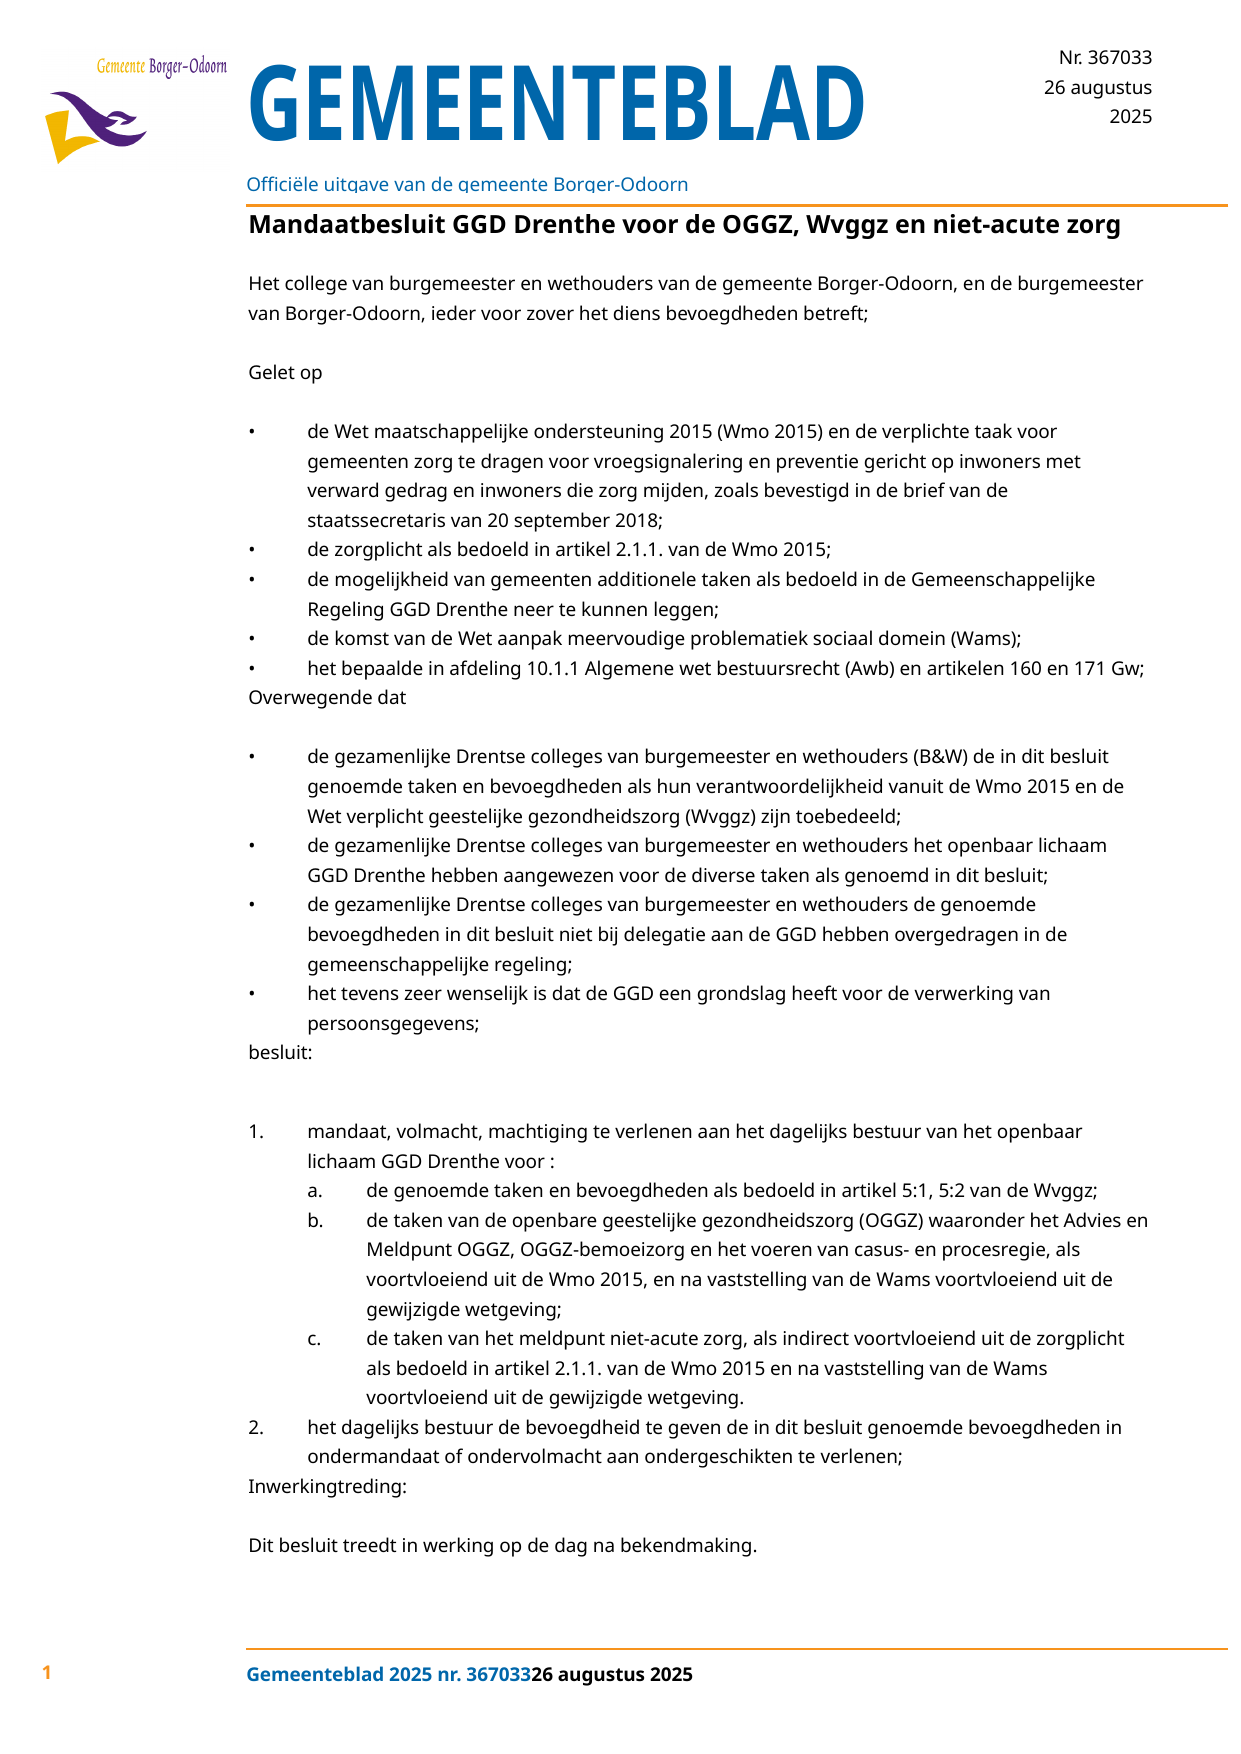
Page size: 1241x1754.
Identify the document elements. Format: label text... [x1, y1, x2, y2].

text besluit: [248, 1039, 1152, 1065]
text Dit besluit treedt in werking op de dag na bekendmaking. [248, 1532, 1152, 1558]
list de taken van de openbare geestelijke gezondheidszorg (OGGZ) waaronder het Advies en Meldpunt OGGZ, OGGZ-bemoeizorg en het voeren van casus- en procesregie, als voortvloeiend uit de Wmo 2015, en na vaststelling van de Wams voortvloeiend uit de gewijzigde wetgeving; [307, 1207, 1152, 1322]
list het bepaalde in afdeling 10.1.1 Algemene wet bestuursrecht (Awb) en artikelen 160 en 171 Gw; [248, 655, 1152, 681]
list de Wet maatschappelijke ondersteuning 2015 (Wmo 2015) en de verplichte taak voor gemeenten zorg te dragen voor vroegsignalering en preventie gericht op inwoners met verward gedrag en inwoners die zorg mijden, zoals bevestigd in de brief van de staatssecretaris van 20 september 2018; [248, 418, 1152, 533]
list de komst van de Wet aanpak meervoudige problematiek sociaal domein (Wams); [248, 625, 1152, 651]
list de mogelijkheid van gemeenten additionele taken als bedoeld in de Gemeenschappelijke Regeling GGD Drenthe neer te kunnen leggen; [248, 566, 1152, 621]
list de gezamenlijke Drentse colleges van burgemeester en wethouders (B&W) de in dit besluit genoemde taken en bevoegdheden als hun verantwoordelijkheid vanuit de Wmo 2015 en de Wet verplicht geestelijke gezondheidszorg (Wvggz) zijn toebedeeld; [248, 744, 1152, 828]
text Inwerkingtreding: [248, 1473, 1152, 1499]
text Mandaatbesluit GGD Drenthe voor de OGGZ, Wvggz en niet-acute zorg [248, 207, 1152, 241]
list de gezamenlijke Drentse colleges van burgemeester en wethouders het openbaar lichaam GGD Drenthe hebben aangewezen voor de diverse taken als genoemd in dit besluit; [248, 832, 1152, 888]
text Overwegende dat [248, 684, 1152, 710]
list het dagelijks bestuur de bevoegdheid te geven de in dit besluit genoemde bevoegdheden in ondermandaat of ondervolmacht aan ondergeschikten te verlenen; [248, 1414, 1152, 1469]
list de zorgplicht als bedoeld in artikel 2.1.1. van de Wmo 2015; [248, 537, 1152, 562]
list de gezamenlijke Drentse colleges van burgemeester en wethouders de genoemde bevoegdheden in dit besluit niet bij delegatie aan de GGD hebben overgedragen in de gemeenschappelijke regeling; [248, 892, 1152, 976]
text Gelet op [248, 359, 1152, 385]
list mandaat, volmacht, machtiging te verlenen aan het dagelijks bestuur van het openbaar lichaam GGD Drenthe voor : [248, 1118, 1152, 1174]
text Het college van burgemeester en wethouders van de gemeente Borger-Odoorn, en de burgemeester van Borger-Odoorn, ieder voor zover het diens bevoegdheden betreft; [248, 270, 1152, 326]
picture [41, 47, 231, 172]
list het tevens zeer wenselijk is dat de GGD een grondslag heeft voor de verwerking van persoonsgegevens; [248, 980, 1152, 1036]
list de taken van het meldpunt niet-acute zorg, als indirect voortvloeiend uit de zorgplicht als bedoeld in artikel 2.1.1. van de Wmo 2015 en na vaststelling van de Wams voortvloeiend uit de gewijzigde wetgeving. [307, 1325, 1152, 1410]
list de genoemde taken en bevoegdheden als bedoeld in artikel 5:1, 5:2 van de Wvggz; [307, 1177, 1152, 1203]
